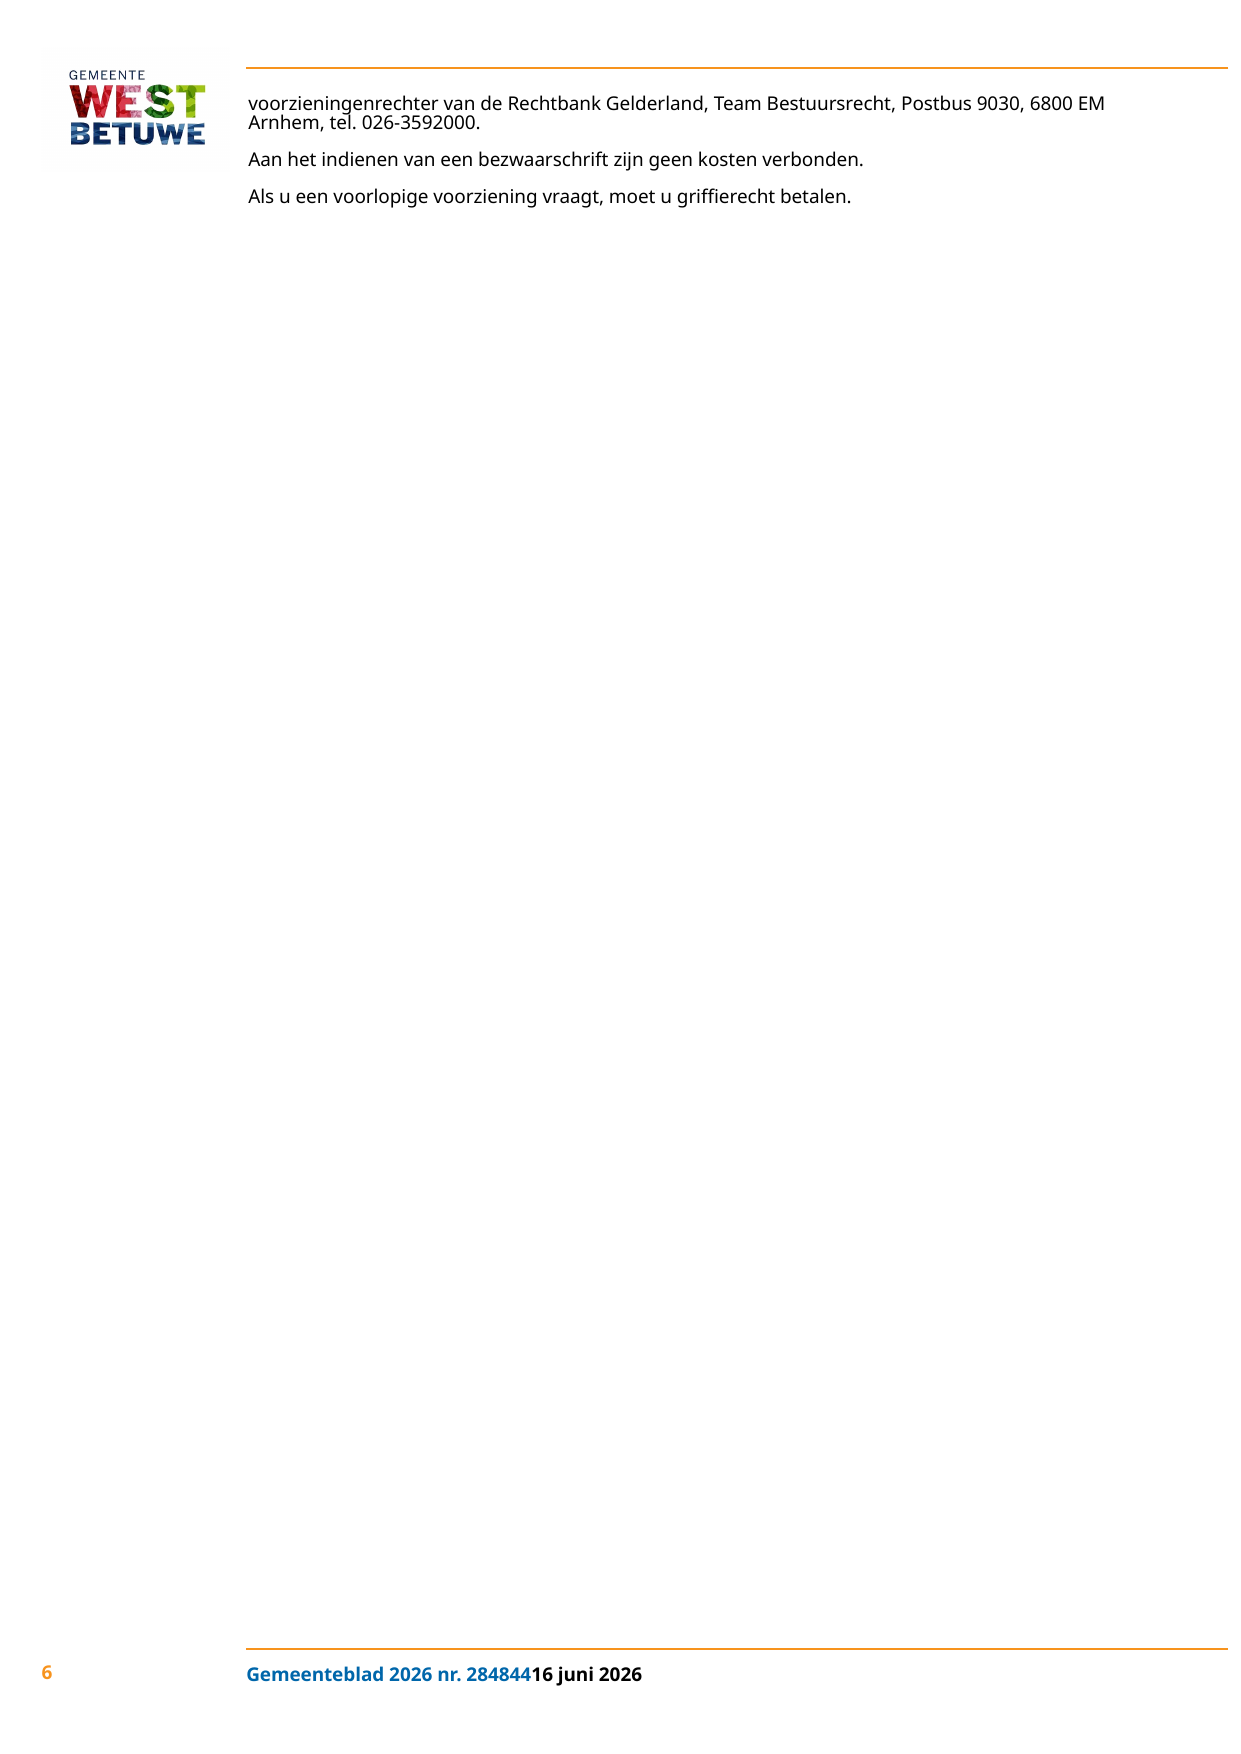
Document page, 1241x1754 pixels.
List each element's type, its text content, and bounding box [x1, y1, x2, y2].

picture [41, 47, 231, 172]
text Als u een voorlopige voorziening vraagt, moet u griffierecht betalen. [248, 188, 1152, 207]
text voorzieningenrechter van de Rechtbank Gelderland, Team Bestuursrecht, Postbus 9030, 6800 EM Arnhem, tel. 026-3592000. [248, 95, 1152, 133]
text Aan het indienen van een bezwaarschrift zijn geen kosten verbonden. [248, 151, 1152, 170]
